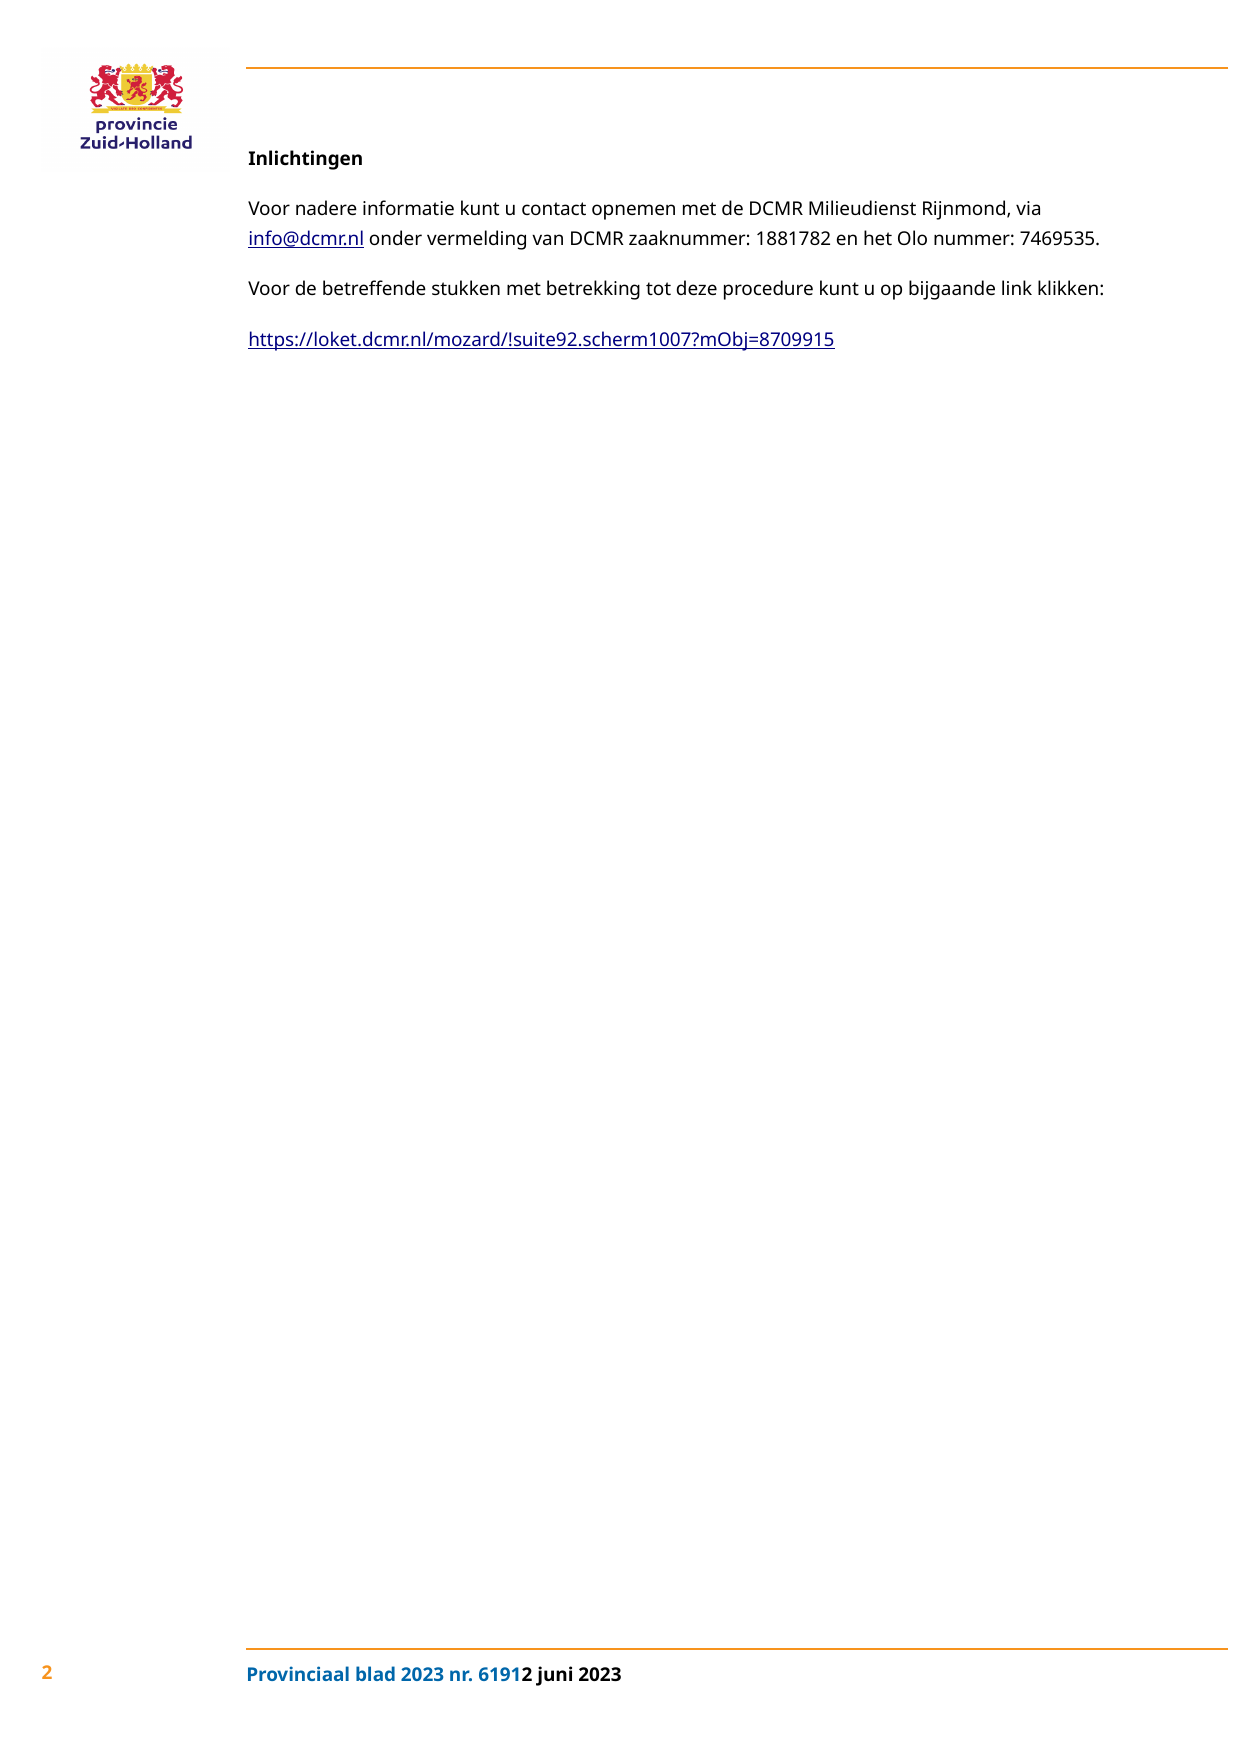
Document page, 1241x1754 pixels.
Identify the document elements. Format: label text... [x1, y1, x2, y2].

text Inlichtingen [248, 145, 1152, 171]
text Voor de betreffende stukken met betrekking tot deze procedure kunt u op bijgaande link klikken: [248, 276, 1152, 301]
text https://loket.dcmr.nl/mozard/!suite92.scherm1007?mObj=8709915 [248, 326, 1152, 352]
text Voor nadere informatie kunt u contact opnemen met de DCMR Milieudienst Rijnmond, via info@dcmr.nl onder vermelding van DCMR zaaknummer: 1881782 en het Olo nummer: 7469535. [248, 196, 1152, 251]
picture [41, 47, 231, 172]
